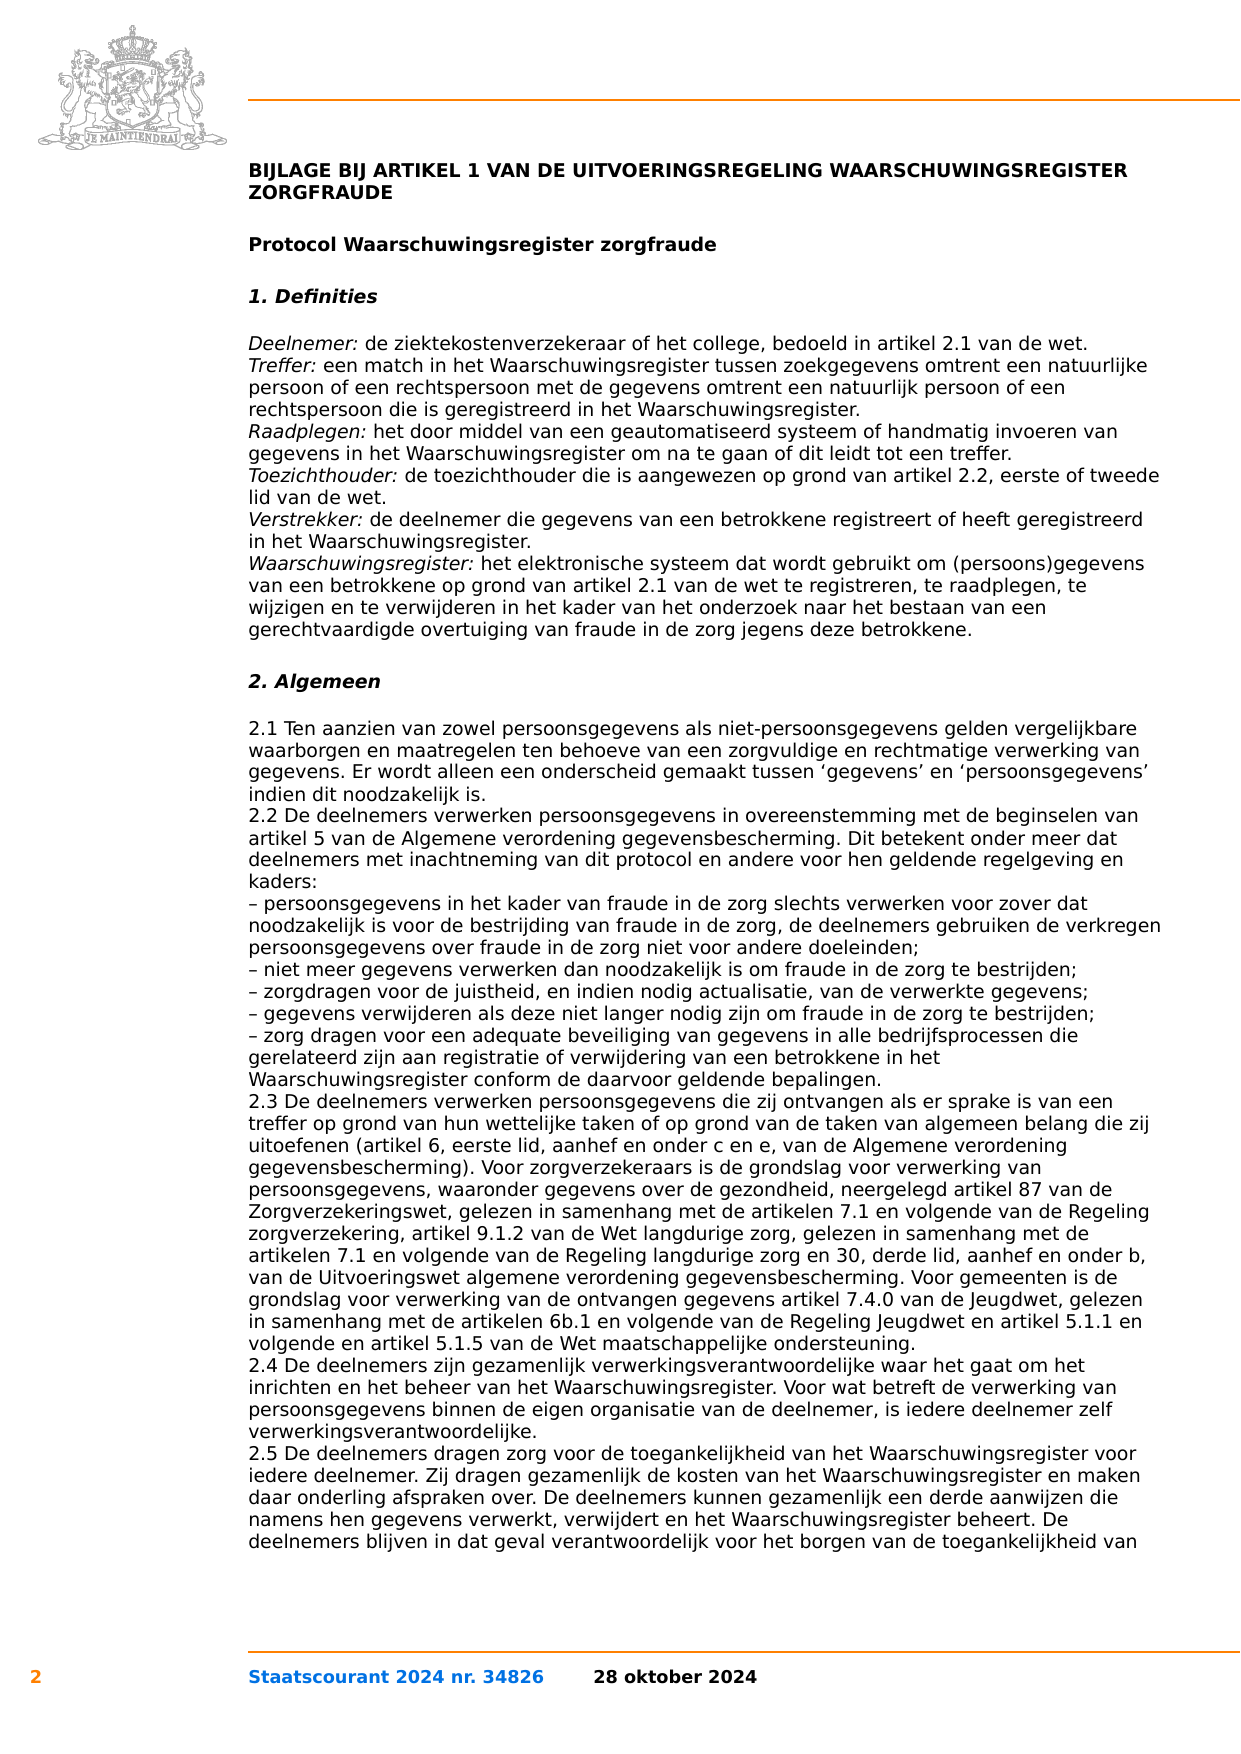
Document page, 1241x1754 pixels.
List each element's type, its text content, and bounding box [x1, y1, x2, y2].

text Toezichthouder: de toezichthouder die is aangewezen op grond van artikel 2.2, eerste of tweede lid van de wet. [248, 465, 1163, 509]
text 2.3 De deelnemers verwerken persoonsgegevens die zij ontvangen als er sprake is van een treffer op grond van hun wettelijke taken of op grond van de taken van algemeen belang die zij uitoefenen (artikel 6, eerste lid, aanhef en onder c en e, van de Algemene verordening gegevensbescherming). Voor zorgverzekeraars is de grondslag voor verwerking van persoonsgegevens, waaronder gegevens over de gezondheid, neergelegd artikel 87 van de Zorgverzekeringswet, gelezen in samenhang met de artikelen 7.1 en volgende van de Regeling zorgverzekering, artikel 9.1.2 van de Wet langdurige zorg, gelezen in samenhang met de artikelen 7.1 en volgende van de Regeling langdurige zorg en 30, derde lid, aanhef en onder b, van de Uitvoeringswet algemene verordening gegevensbescherming. Voor gemeenten is de grondslag voor verwerking van de ontvangen gegevens artikel 7.4.0 van de Jeugdwet, gelezen in samenhang met de artikelen 6b.1 en volgende van de Regeling Jeugdwet en artikel 5.1.1 en volgende en artikel 5.1.5 van de Wet maatschappelijke ondersteuning. [248, 1091, 1163, 1355]
text Waarschuwingsregister: het elektronische systeem dat wordt gebruikt om (persoons)gegevens van een betrokkene op grond van artikel 2.1 van de wet te registreren, te raadplegen, te wijzigen en te verwijderen in het kader van het onderzoek naar het bestaan van een gerechtvaardigde overtuiging van fraude in de zorg jegens deze betrokkene. [248, 553, 1163, 641]
text – zorgdragen voor de juistheid, en indien nodig actualisatie, van de verwerkte gegevens; [248, 981, 1163, 1003]
subtitle 1. Definities [248, 286, 1163, 308]
subtitle BIJLAGE BIJ ARTIKEL 1 VAN DE UITVOERINGSREGELING WAARSCHUWINGSREGISTER ZORGFRAUDE [248, 160, 1163, 204]
text Raadplegen: het door middel van een geautomatiseerd systeem of handmatig invoeren van gegevens in het Waarschuwingsregister om na te gaan of dit leidt tot een treffer. [248, 421, 1163, 465]
text Deelnemer: de ziektekostenverzekeraar of het college, bedoeld in artikel 2.1 van de wet. [248, 333, 1163, 355]
text 2.4 De deelnemers zijn gezamenlijk verwerkingsverantwoordelijke waar het gaat om het inrichten en het beheer van het Waarschuwingsregister. Voor wat betreft de verwerking van persoonsgegevens binnen de eigen organisatie van de deelnemer, is iedere deelnemer zelf verwerkingsverantwoordelijke. [248, 1355, 1163, 1443]
text 2.5 De deelnemers dragen zorg voor de toegankelijkheid van het Waarschuwingsregister voor iedere deelnemer. Zij dragen gezamenlijk de kosten van het Waarschuwingsregister en maken daar onderling afspraken over. De deelnemers kunnen gezamenlijk een derde aanwijzen die namens hen gegevens verwerkt, verwijdert en het Waarschuwingsregister beheert. De deelnemers blijven in dat geval verantwoordelijk voor het borgen van de toegankelijkheid van [248, 1443, 1163, 1553]
picture [38, 25, 227, 150]
text Verstrekker: de deelnemer die gegevens van een betrokkene registreert of heeft geregistreerd in het Waarschuwingsregister. [248, 509, 1163, 553]
subtitle Protocol Waarschuwingsregister zorgfraude [248, 234, 1163, 256]
subtitle 2. Algemeen [248, 671, 1163, 692]
text – zorg dragen voor een adequate beveiliging van gegevens in alle bedrijfsprocessen die gerelateerd zijn aan registratie of verwijdering van een betrokkene in het Waarschuwingsregister conform de daarvoor geldende bepalingen. [248, 1025, 1163, 1091]
text – gegevens verwijderen als deze niet langer nodig zijn om fraude in de zorg te bestrijden; [248, 1003, 1163, 1025]
text 2.2 De deelnemers verwerken persoonsgegevens in overeenstemming met de beginselen van artikel 5 van de Algemene verordening gegevensbescherming. Dit betekent onder meer dat deelnemers met inachtneming van dit protocol en andere voor hen geldende regelgeving en kaders: [248, 805, 1163, 893]
text – niet meer gegevens verwerken dan noodzakelijk is om fraude in de zorg te bestrijden; [248, 959, 1163, 981]
text 2.1 Ten aanzien van zowel persoonsgegevens als niet-persoonsgegevens gelden vergelijkbare waarborgen en maatregelen ten behoeve van een zorgvuldige en rechtmatige verwerking van gegevens. Er wordt alleen een onderscheid gemaakt tussen ‘gegevens’ en ‘persoonsgegevens’ indien dit noodzakelijk is. [248, 717, 1163, 805]
text Treffer: een match in het Waarschuwingsregister tussen zoekgegevens omtrent een natuurlijke persoon of een rechtspersoon met de gegevens omtrent een natuurlijk persoon of een rechtspersoon die is geregistreerd in het Waarschuwingsregister. [248, 355, 1163, 421]
text – persoonsgegevens in het kader van fraude in de zorg slechts verwerken voor zover dat noodzakelijk is voor de bestrijding van fraude in de zorg, de deelnemers gebruiken de verkregen persoonsgegevens over fraude in de zorg niet voor andere doeleinden; [248, 893, 1163, 959]
